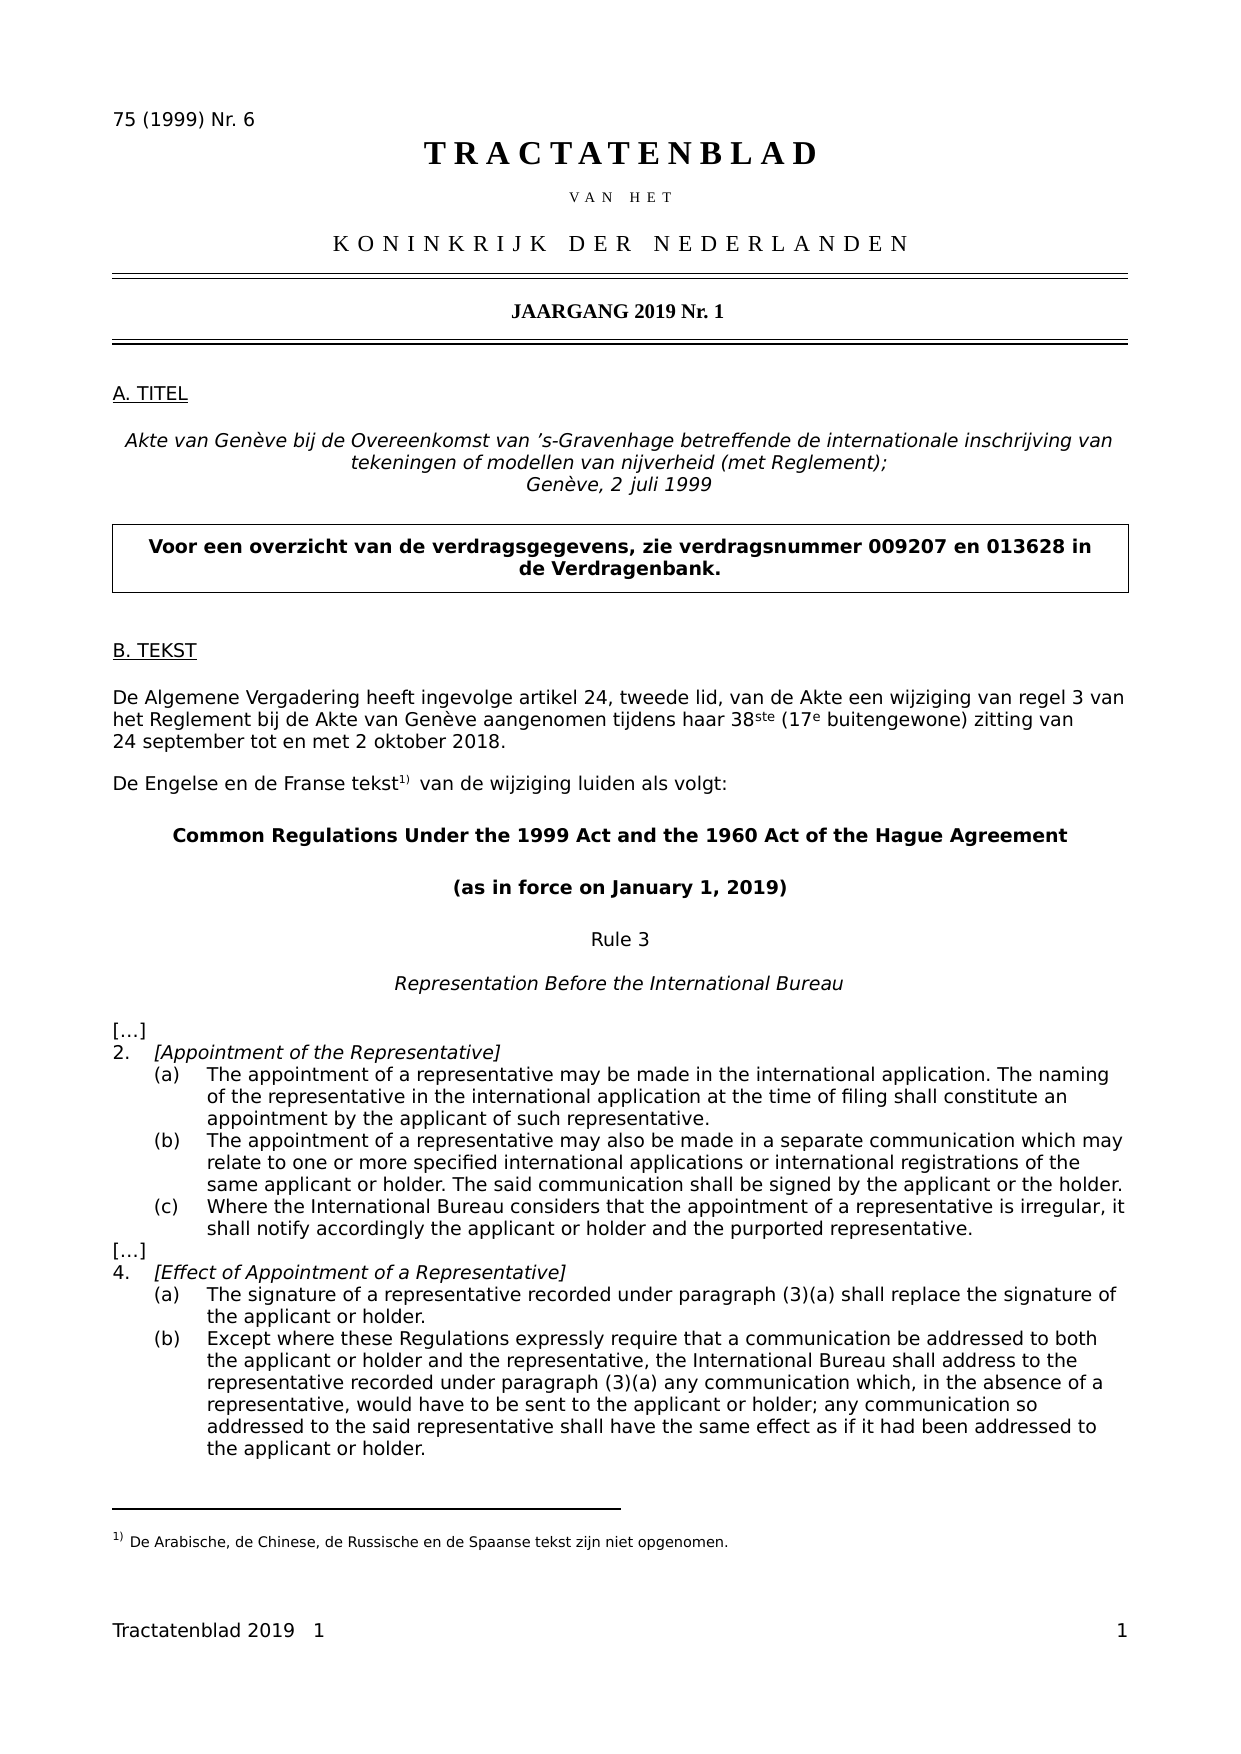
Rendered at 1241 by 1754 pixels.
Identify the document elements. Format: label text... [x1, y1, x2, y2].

text Genève, 2 juli 1999 [112, 474, 1128, 496]
text […] [112, 1020, 1128, 1042]
text TRACTATENBLAD [112, 133, 1128, 172]
text (b) The appointment of a representative may also be made in a separate communication which may relate to one or more specified international applications or international registrations of the same applicant or holder. The said communication shall be signed by the applicant or the holder. [153, 1130, 1128, 1196]
text De Engelse en de Franse tekst van de wijziging luiden als volgt: [112, 773, 1128, 795]
subtitle Common Regulations Under the 1999 Act and the 1960 Act of the Hague Agreement [112, 825, 1128, 847]
subtitle B. TEKST [112, 640, 1128, 662]
text De Arabische, de Chinese, de Russische en de Spaanse tekst zijn niet opgenomen. [112, 1530, 1128, 1552]
text Akte van Genève bij de Overeenkomst van ’s-Gravenhage betreffende de internationale inschrijving van tekeningen of modellen van nijverheid (met Reglement); [112, 430, 1128, 474]
subtitle A. TITEL [112, 383, 1128, 405]
subtitle Rule 3 Representation Before the International Bureau [112, 929, 1128, 995]
text (a) The signature of a representative recorded under paragraph (3)(a) shall replace the signature of the applicant or holder. [153, 1284, 1128, 1328]
text (a) The appointment of a representative may be made in the international application. The naming of the representative in the international application at the time of filing shall constitute an appointment by the applicant of such representative. [153, 1064, 1128, 1130]
text (c) Where the International Bureau considers that the appointment of a representative is irregular, it shall notify accordingly the applicant or holder and the purported representative. [153, 1196, 1128, 1240]
text 4. [Effect of Appointment of a Representative] [112, 1262, 1128, 1284]
text (b) Except where these Regulations expressly require that a communication be addressed to both the applicant or holder and the representative, the International Bureau shall address to the representative recorded under paragraph (3)(a) any communication which, in the absence of a representative, would have to be sent to the applicant or holder; any communication so addressed to the said representative shall have the same effect as if it had been addressed to the applicant or holder. [153, 1328, 1128, 1459]
text VAN HET [112, 189, 1128, 206]
text 75 (1999) Nr. 6 [112, 109, 1128, 131]
text KONINKRIJK DER NEDERLANDEN [112, 229, 1128, 256]
subtitle (as in force on January 1, 2019) [112, 877, 1128, 899]
text […] [112, 1240, 1128, 1262]
text JAARGANG 2019 Nr. 1 [112, 299, 1128, 323]
text 2. [Appointment of the Representative] [112, 1042, 1128, 1064]
text De Algemene Vergadering heeft ingevolge artikel 24, tweede lid, van de Akte een wijziging van regel 3 van het Reglement bij de Akte van Genève aangenomen tijdens haar 38ste (17e buitengewone) zitting van 24 september tot en met 2 oktober 2018. [112, 687, 1128, 753]
